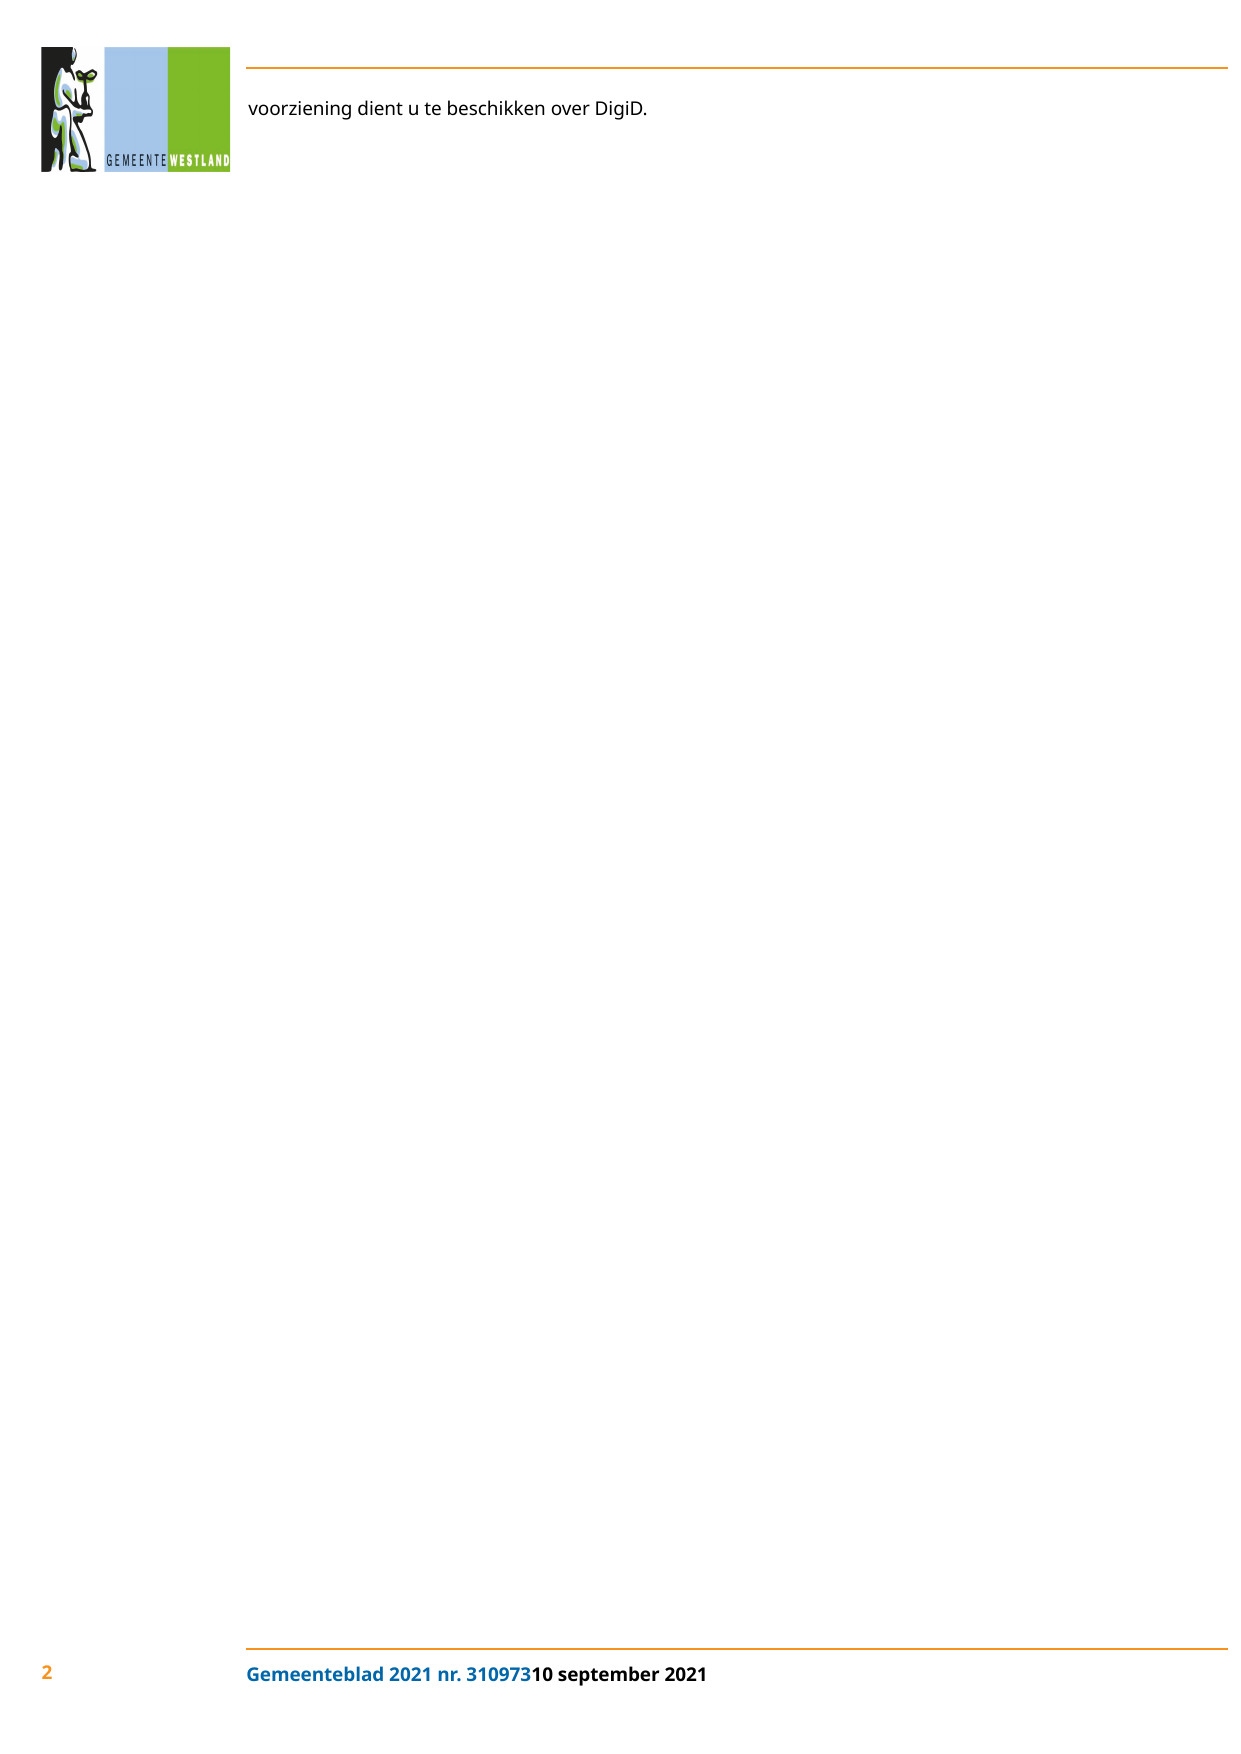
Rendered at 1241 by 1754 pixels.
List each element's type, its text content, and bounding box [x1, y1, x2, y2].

text voorziening dient u te beschikken over DigiD. [248, 95, 1152, 121]
picture [41, 47, 231, 172]
